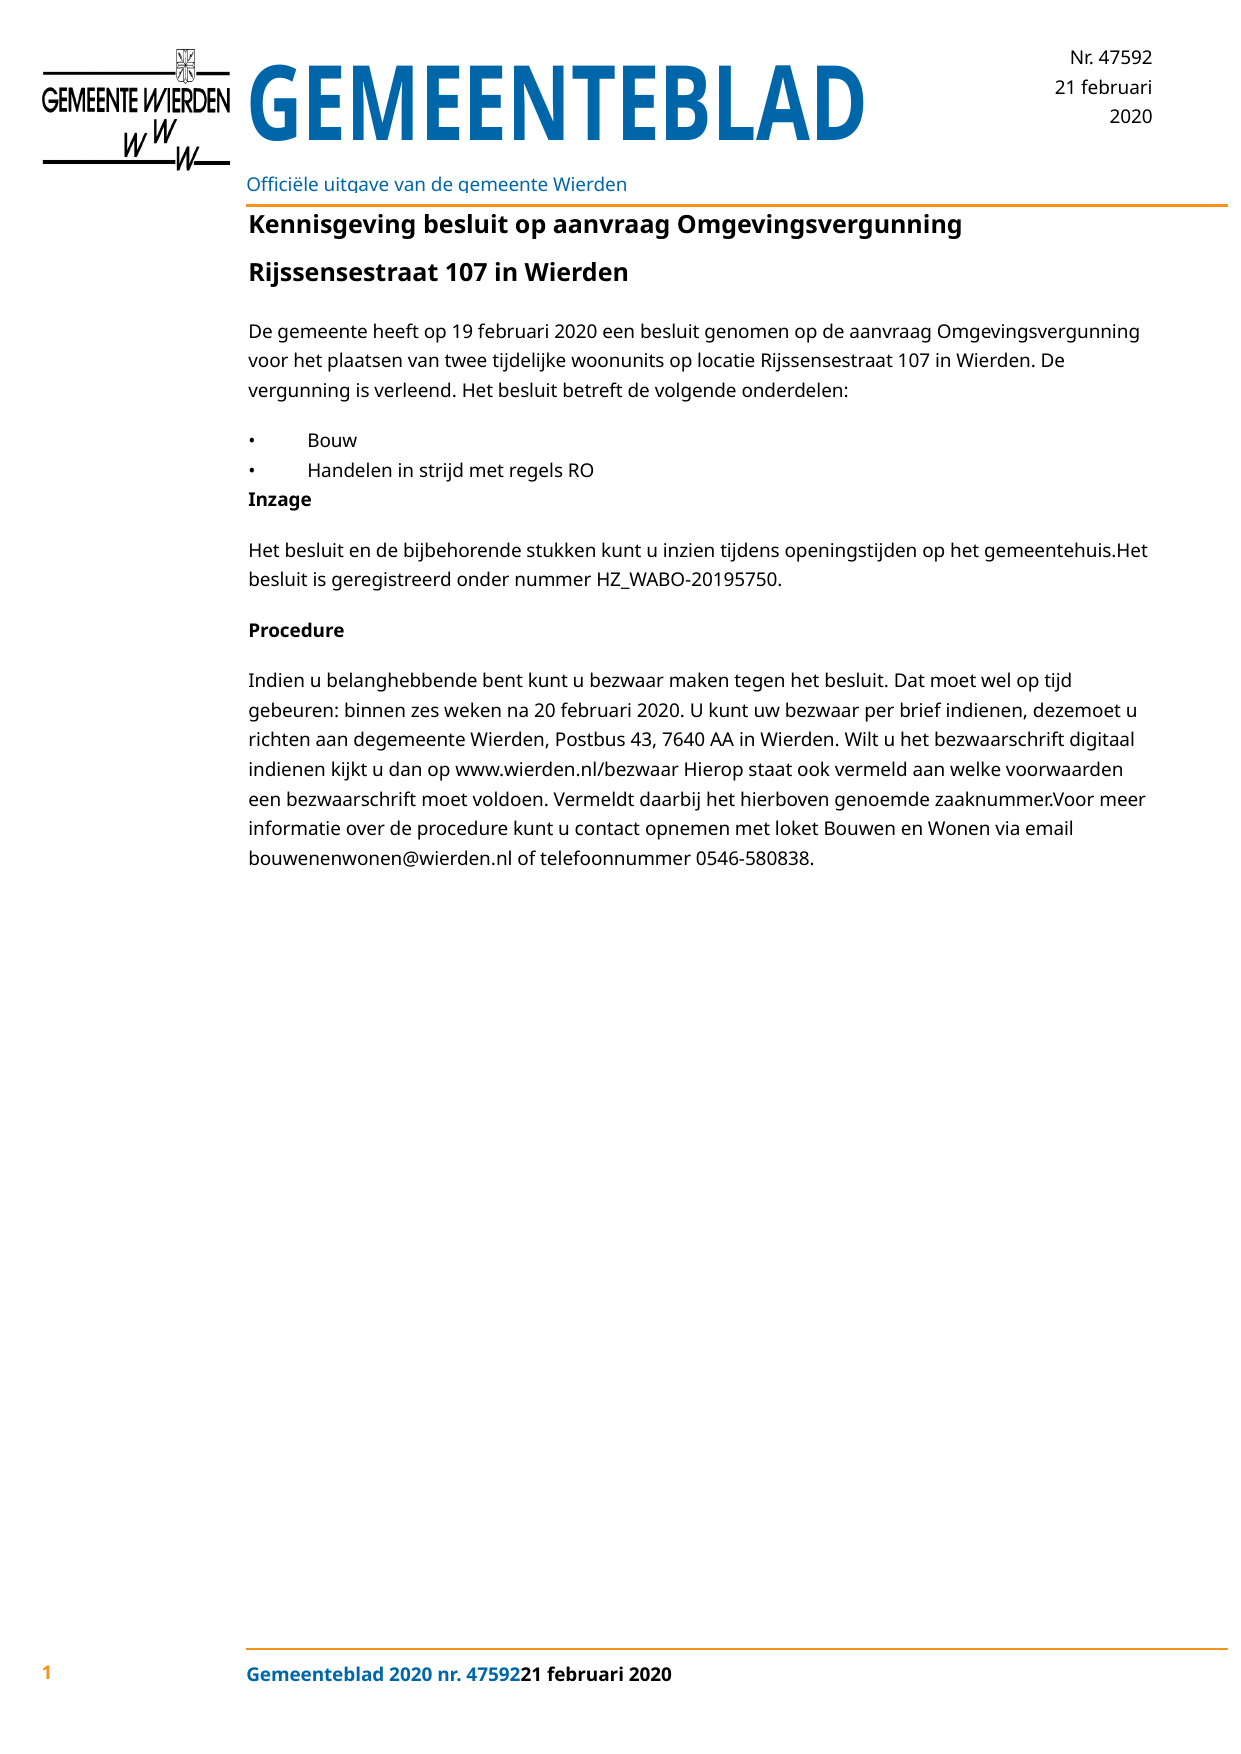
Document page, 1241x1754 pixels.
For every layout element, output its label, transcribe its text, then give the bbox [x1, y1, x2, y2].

text Het besluit en de bijbehorende stukken kunt u inzien tijdens openingstijden op het gemeentehuis.Het besluit is geregistreerd onder nummer HZ_WABO-20195750. [248, 537, 1152, 592]
list Handelen in strijd met regels RO [248, 457, 1152, 483]
text Procedure [248, 617, 1152, 643]
picture [41, 47, 231, 172]
text Inzage [248, 487, 1152, 512]
list Bouw [248, 427, 1152, 453]
text De gemeente heeft op 19 februari 2020 een besluit genomen op de aanvraag Omgevingsvergunning voor het plaatsen van twee tijdelijke woonunits op locatie Rijssensestraat 107 in Wierden. De vergunning is verleend. Het besluit betreft de volgende onderdelen: [248, 318, 1152, 403]
text Indien u belanghebbende bent kunt u bezwaar maken tegen het besluit. Dat moet wel op tijd gebeuren: binnen zes weken na 20 februari 2020. U kunt uw bezwaar per brief indienen, dezemoet u richten aan degemeente Wierden, Postbus 43, 7640 AA in Wierden. Wilt u het bezwaarschrift digitaal indienen kijkt u dan op www.wierden.nl/bezwaar Hierop staat ook vermeld aan welke voorwaarden een bezwaarschrift moet voldoen. Vermeldt daarbij het hierboven genoemde zaaknummer.Voor meer informatie over de procedure kunt u contact opnemen met loket Bouwen en Wonen via email bouwenenwonen@wierden.nl of telefoonnummer 0546-580838. [248, 667, 1152, 871]
text Kennisgeving besluit op aanvraag Omgevingsvergunning Rijssensestraat 107 in Wierden [248, 207, 1152, 288]
